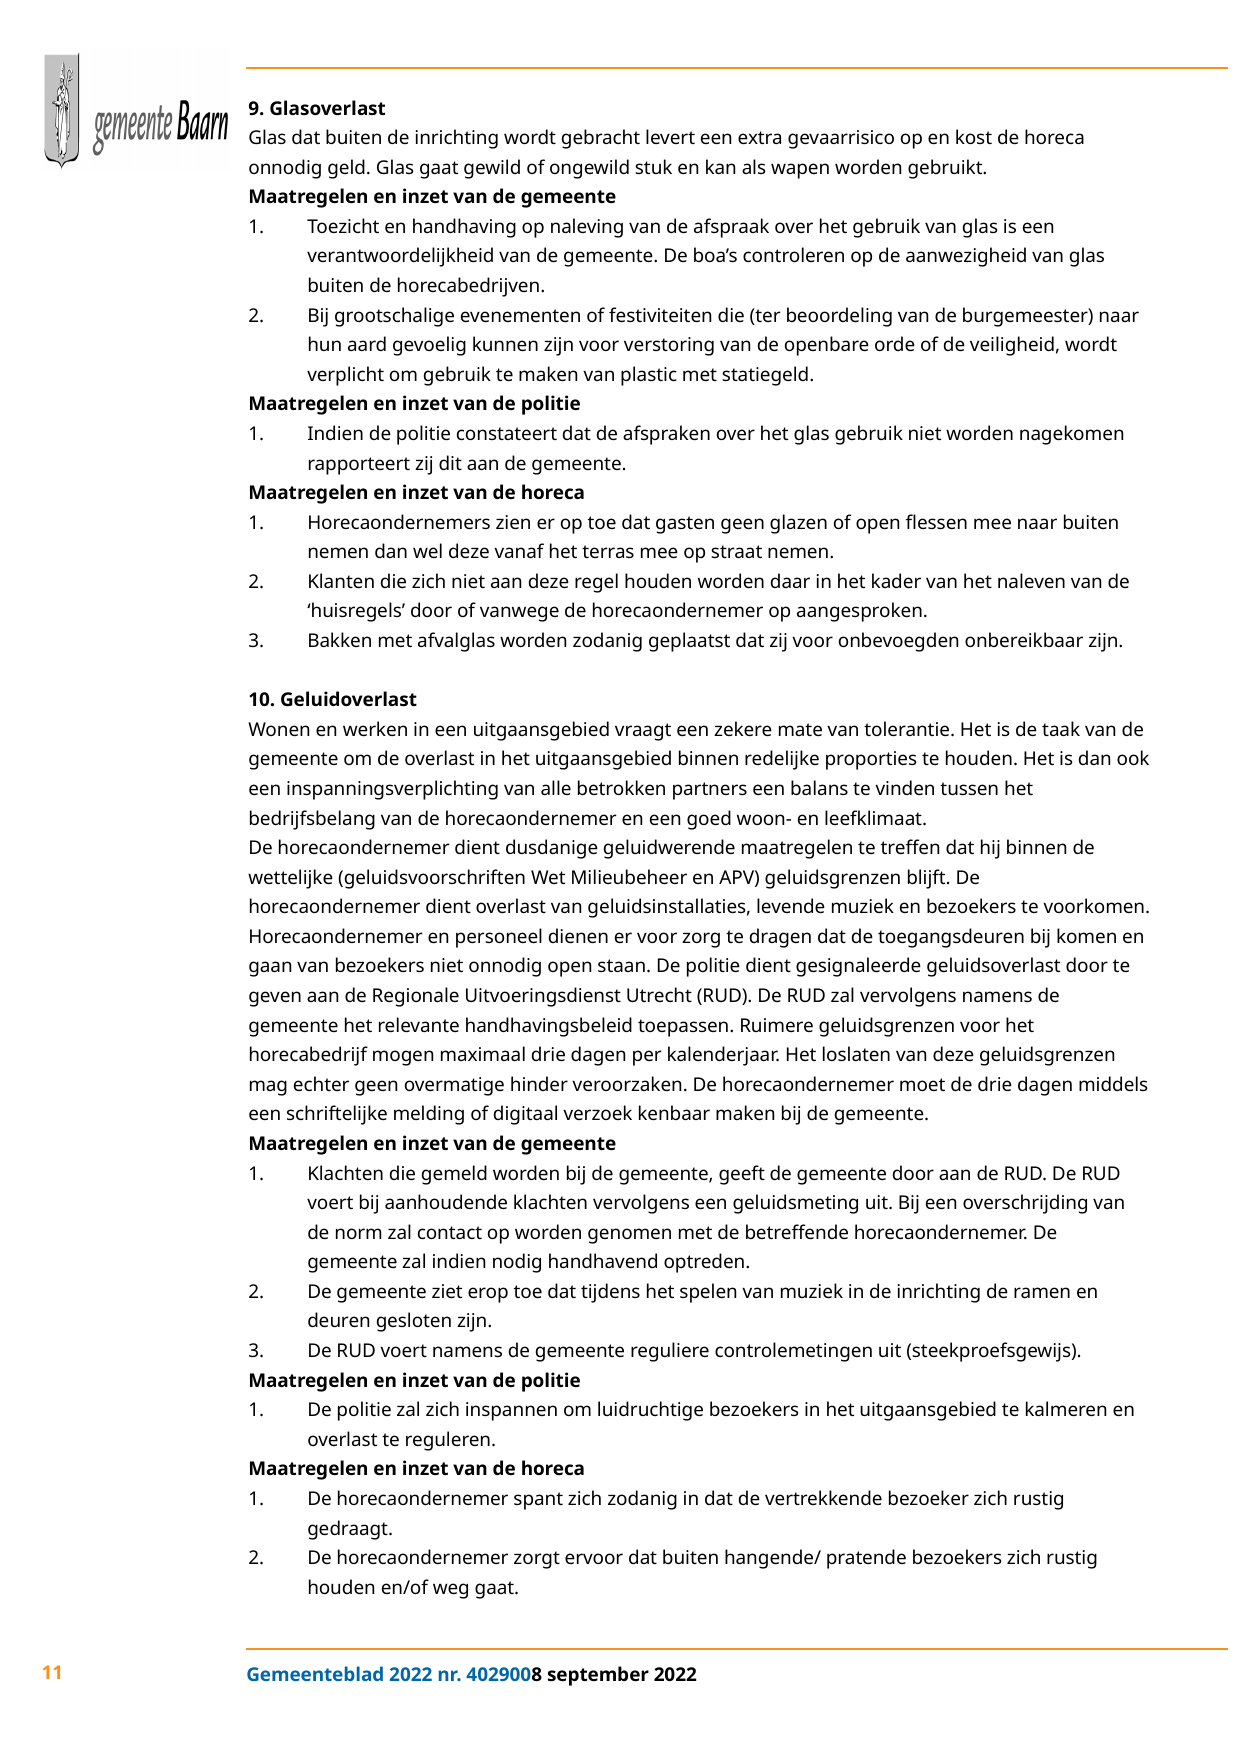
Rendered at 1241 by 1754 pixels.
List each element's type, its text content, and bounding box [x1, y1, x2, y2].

text Maatregelen en inzet van de horeca [248, 1456, 1152, 1481]
text De horecaondernemer dient dusdanige geluidwerende maatregelen te treffen dat hij binnen de wettelijke (geluidsvoorschriften Wet Milieubeheer en APV) geluidsgrenzen blijft. De horecaondernemer dient overlast van geluidsinstallaties, levende muziek en bezoekers te voorkomen. Horecaondernemer en personeel dienen er voor zorg te dragen dat de toegangsdeuren bij komen en gaan van bezoekers niet onnodig open staan. De politie dient gesignaleerde geluidsoverlast door te geven aan de Regionale Uitvoeringsdienst Utrecht (RUD). De RUD zal vervolgens namens de gemeente het relevante handhavingsbeleid toepassen. Ruimere geluidsgrenzen voor het horecabedrijf mogen maximaal drie dagen per kalenderjaar. Het loslaten van deze geluidsgrenzen mag echter geen overmatige hinder veroorzaken. De horecaondernemer moet de drie dagen middels een schriftelijke melding of digitaal verzoek kenbaar maken bij de gemeente. [248, 834, 1152, 1126]
list Horecaondernemers zien er op toe dat gasten geen glazen of open flessen mee naar buiten nemen dan wel deze vanaf het terras mee op straat nemen. [248, 509, 1152, 564]
text Maatregelen en inzet van de horeca [248, 479, 1152, 505]
list De gemeente ziet erop toe dat tijdens het spelen van muziek in de inrichting de ramen en deuren gesloten zijn. [248, 1278, 1152, 1333]
list Bakken met afvalglas worden zodanig geplaatst dat zij voor onbevoegden onbereikbaar zijn. [248, 627, 1152, 653]
list De horecaondernemer spant zich zodanig in dat de vertrekkende bezoeker zich rustig gedraagt. [248, 1485, 1152, 1541]
list Klanten die zich niet aan deze regel houden worden daar in het kader van het naleven van de ‘huisregels’ door of vanwege de horecaondernemer op aangesproken. [248, 568, 1152, 623]
text 10. Geluidoverlast [248, 686, 1152, 712]
list De RUD voert namens de gemeente reguliere controlemetingen uit (steekproefsgewijs). [248, 1337, 1152, 1363]
list Bij grootschalige evenementen of festiviteiten die (ter beoordeling van de burgemeester) naar hun aard gevoelig kunnen zijn voor verstoring van de openbare orde of de veiligheid, wordt verplicht om gebruik te maken van plastic met statiegeld. [248, 302, 1152, 387]
text Maatregelen en inzet van de gemeente [248, 183, 1152, 209]
text Maatregelen en inzet van de gemeente [248, 1130, 1152, 1156]
text Maatregelen en inzet van de politie [248, 1367, 1152, 1393]
text Wonen en werken in een uitgaansgebied vraagt een zekere mate van tolerantie. Het is de taak van de gemeente om de overlast in het uitgaansgebied binnen redelijke proporties te houden. Het is dan ook een inspanningsverplichting van alle betrokken partners een balans te vinden tussen het bedrijfsbelang van de horecaondernemer en een goed woon- en leefklimaat. [248, 716, 1152, 831]
list De horecaondernemer zorgt ervoor dat buiten hangende/ pratende bezoekers zich rustig houden en/of weg gaat. [248, 1544, 1152, 1600]
text Maatregelen en inzet van de politie [248, 391, 1152, 416]
text 9. Glasoverlast [248, 95, 1152, 121]
list Klachten die gemeld worden bij de gemeente, geeft de gemeente door aan de RUD. De RUD voert bij aanhoudende klachten vervolgens een geluidsmeting uit. Bij een overschrijding van de norm zal contact op worden genomen met de betreffende horecaondernemer. De gemeente zal indien nodig handhavend optreden. [248, 1160, 1152, 1274]
text Glas dat buiten de inrichting wordt gebracht levert een extra gevaarrisico op en kost de horeca onnodig geld. Glas gaat gewild of ongewild stuk en kan als wapen worden gebruikt. [248, 124, 1152, 180]
picture [41, 47, 231, 172]
list De politie zal zich inspannen om luidruchtige bezoekers in het uitgaansgebied te kalmeren en overlast te reguleren. [248, 1396, 1152, 1452]
list Indien de politie constateert dat de afspraken over het glas gebruik niet worden nagekomen rapporteert zij dit aan de gemeente. [248, 420, 1152, 476]
list Toezicht en handhaving op naleving van de afspraak over het gebruik van glas is een verantwoordelijkheid van de gemeente. De boa’s controleren op de aanwezigheid van glas buiten de horecabedrijven. [248, 213, 1152, 298]
